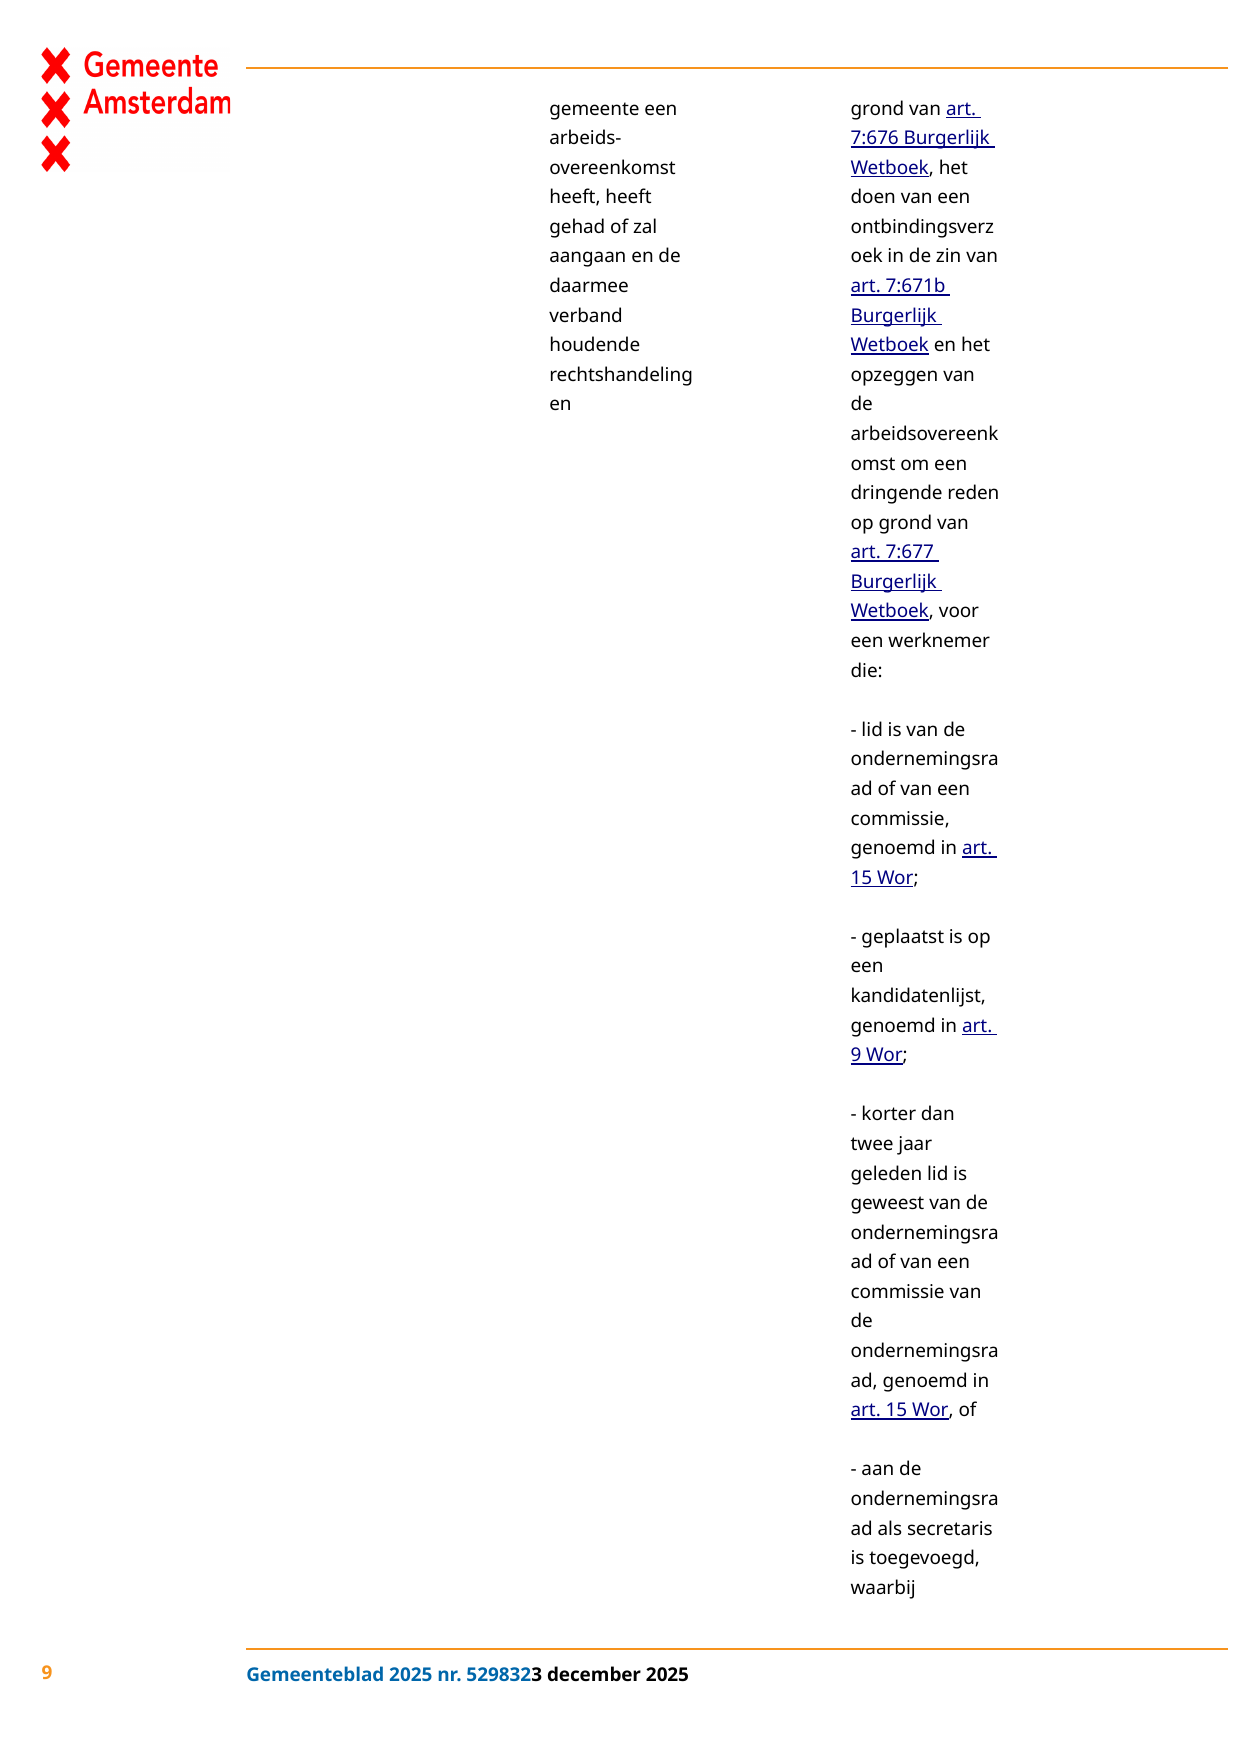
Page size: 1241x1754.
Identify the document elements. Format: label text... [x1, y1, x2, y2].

table_cell [248, 95, 398, 1600]
table_cell [700, 95, 850, 1600]
picture [41, 47, 231, 172]
table_cell [399, 95, 549, 1600]
table_cell gemeente een arbeids-overeenkomst heeft, heeft gehad of zal aangaan en de daarmee verband houdende rechtshandelingen [549, 95, 700, 1600]
table_cell [1001, 95, 1152, 1600]
table_cell grond van art. 7:676 Burgerlijk Wetboek, het doen van een ontbindingsverzoek in de zin van art. 7:671b Burgerlijk Wetboek en het opzeggen van de arbeidsovereenkomst om een dringende reden op grond van art. 7:677 Burgerlijk Wetboek, voor een werknemer die: - lid is van de ondernemingsraad of van een commissie, genoemd in art. 15 Wor; - geplaatst is op een kandidatenlijst, genoemd in art. 9 Wor; - korter dan twee jaar geleden lid is geweest van de ondernemingsraad of van een commissie van de ondernemingsraad, genoemd in art. 15 Wor, of - aan de ondernemingsraad als secretaris is toegevoegd, waarbij [850, 95, 1001, 1600]
